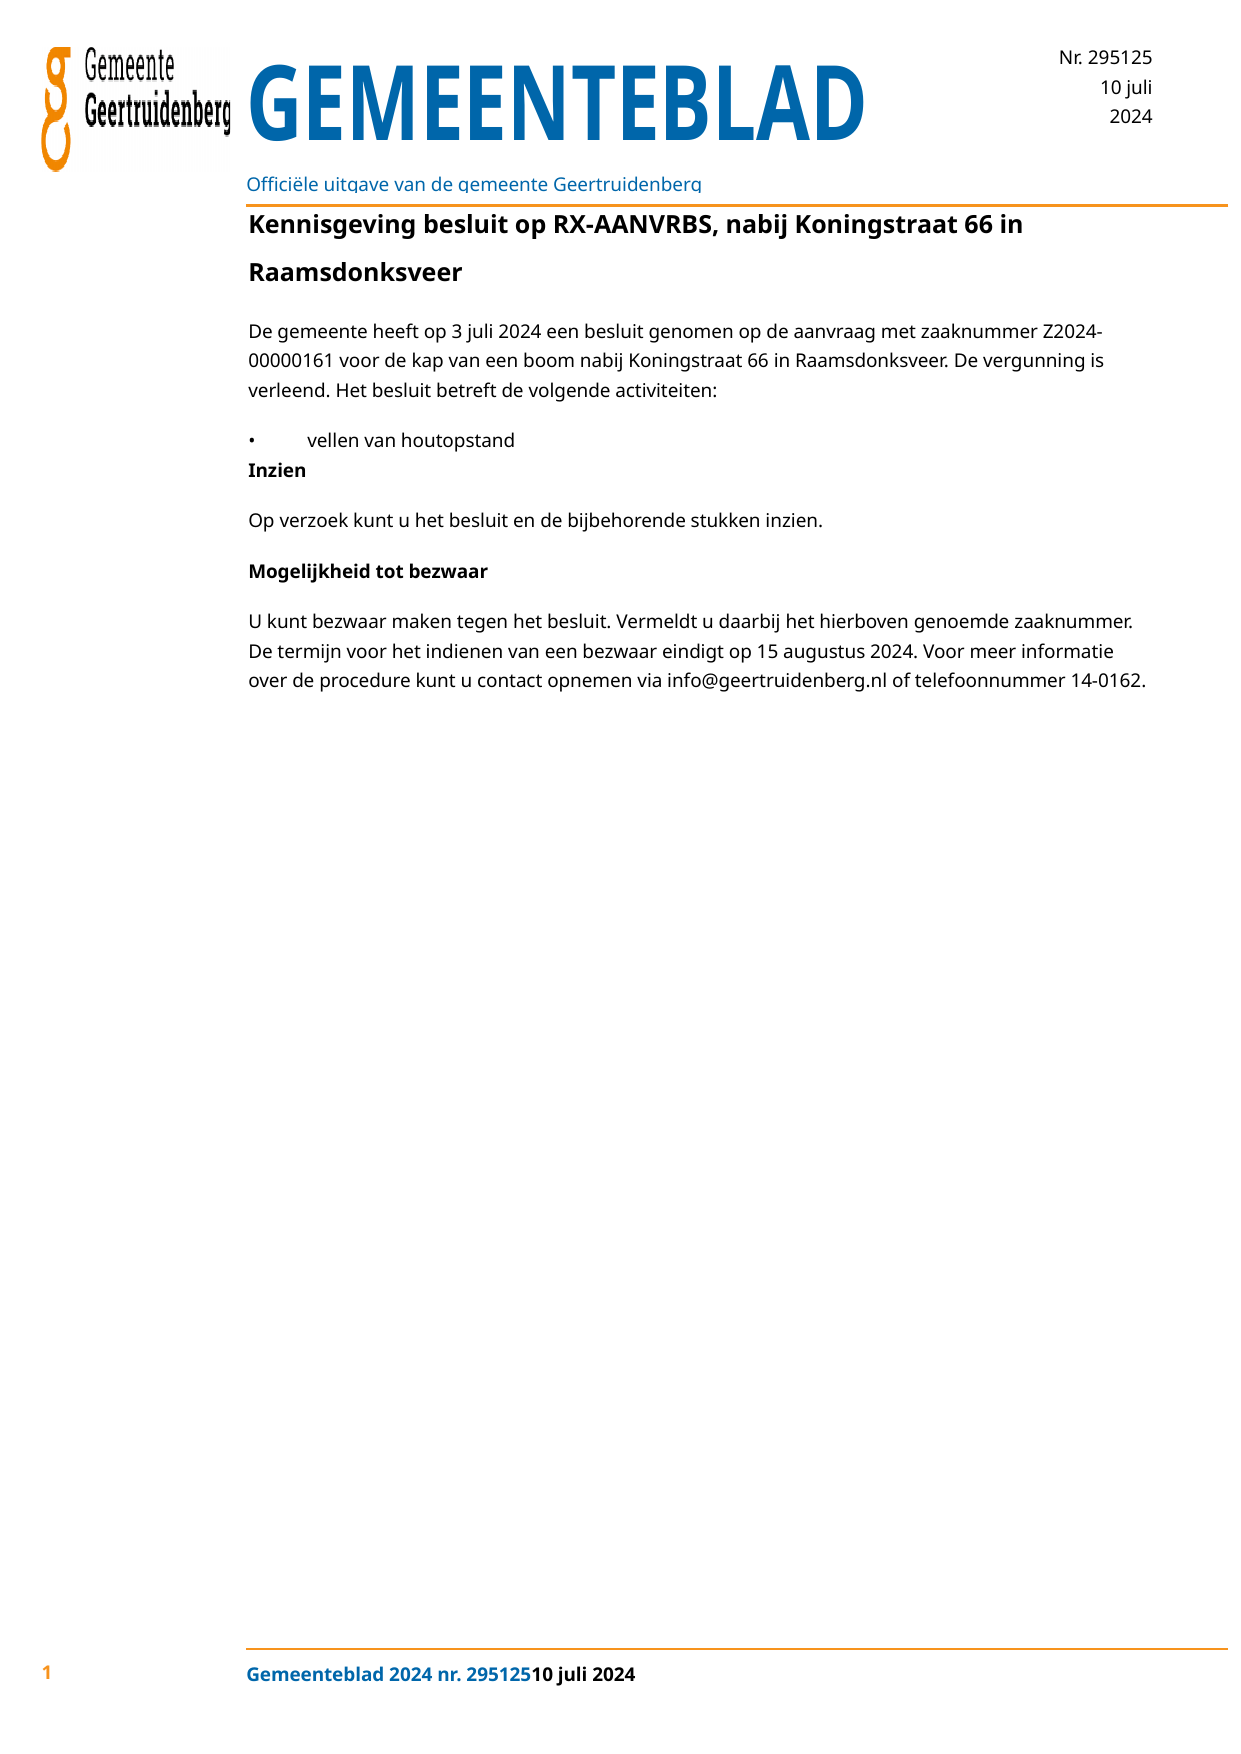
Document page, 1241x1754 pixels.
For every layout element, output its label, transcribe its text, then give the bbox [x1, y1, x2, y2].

picture [41, 47, 231, 172]
text Kennisgeving besluit op RX-AANVRBS, nabij Koningstraat 66 in Raamsdonksveer [248, 207, 1152, 288]
text Mogelijkheid tot bezwaar [248, 558, 1152, 584]
text Op verzoek kunt u het besluit en de bijbehorende stukken inzien. [248, 507, 1152, 533]
text U kunt bezwaar maken tegen het besluit. Vermeldt u daarbij het hierboven genoemde zaaknummer. De termijn voor het indienen van een bezwaar eindigt op 15 augustus 2024. Voor meer informatie over de procedure kunt u contact opnemen via info@geertruidenberg.nl of telefoonnummer 14-0162. [248, 608, 1152, 693]
list vellen van houtopstand [248, 427, 1152, 453]
text Inzien [248, 457, 1152, 483]
text De gemeente heeft op 3 juli 2024 een besluit genomen op de aanvraag met zaaknummer Z2024-00000161 voor de kap van een boom nabij Koningstraat 66 in Raamsdonksveer. De vergunning is verleend. Het besluit betreft de volgende activiteiten: [248, 318, 1152, 403]
